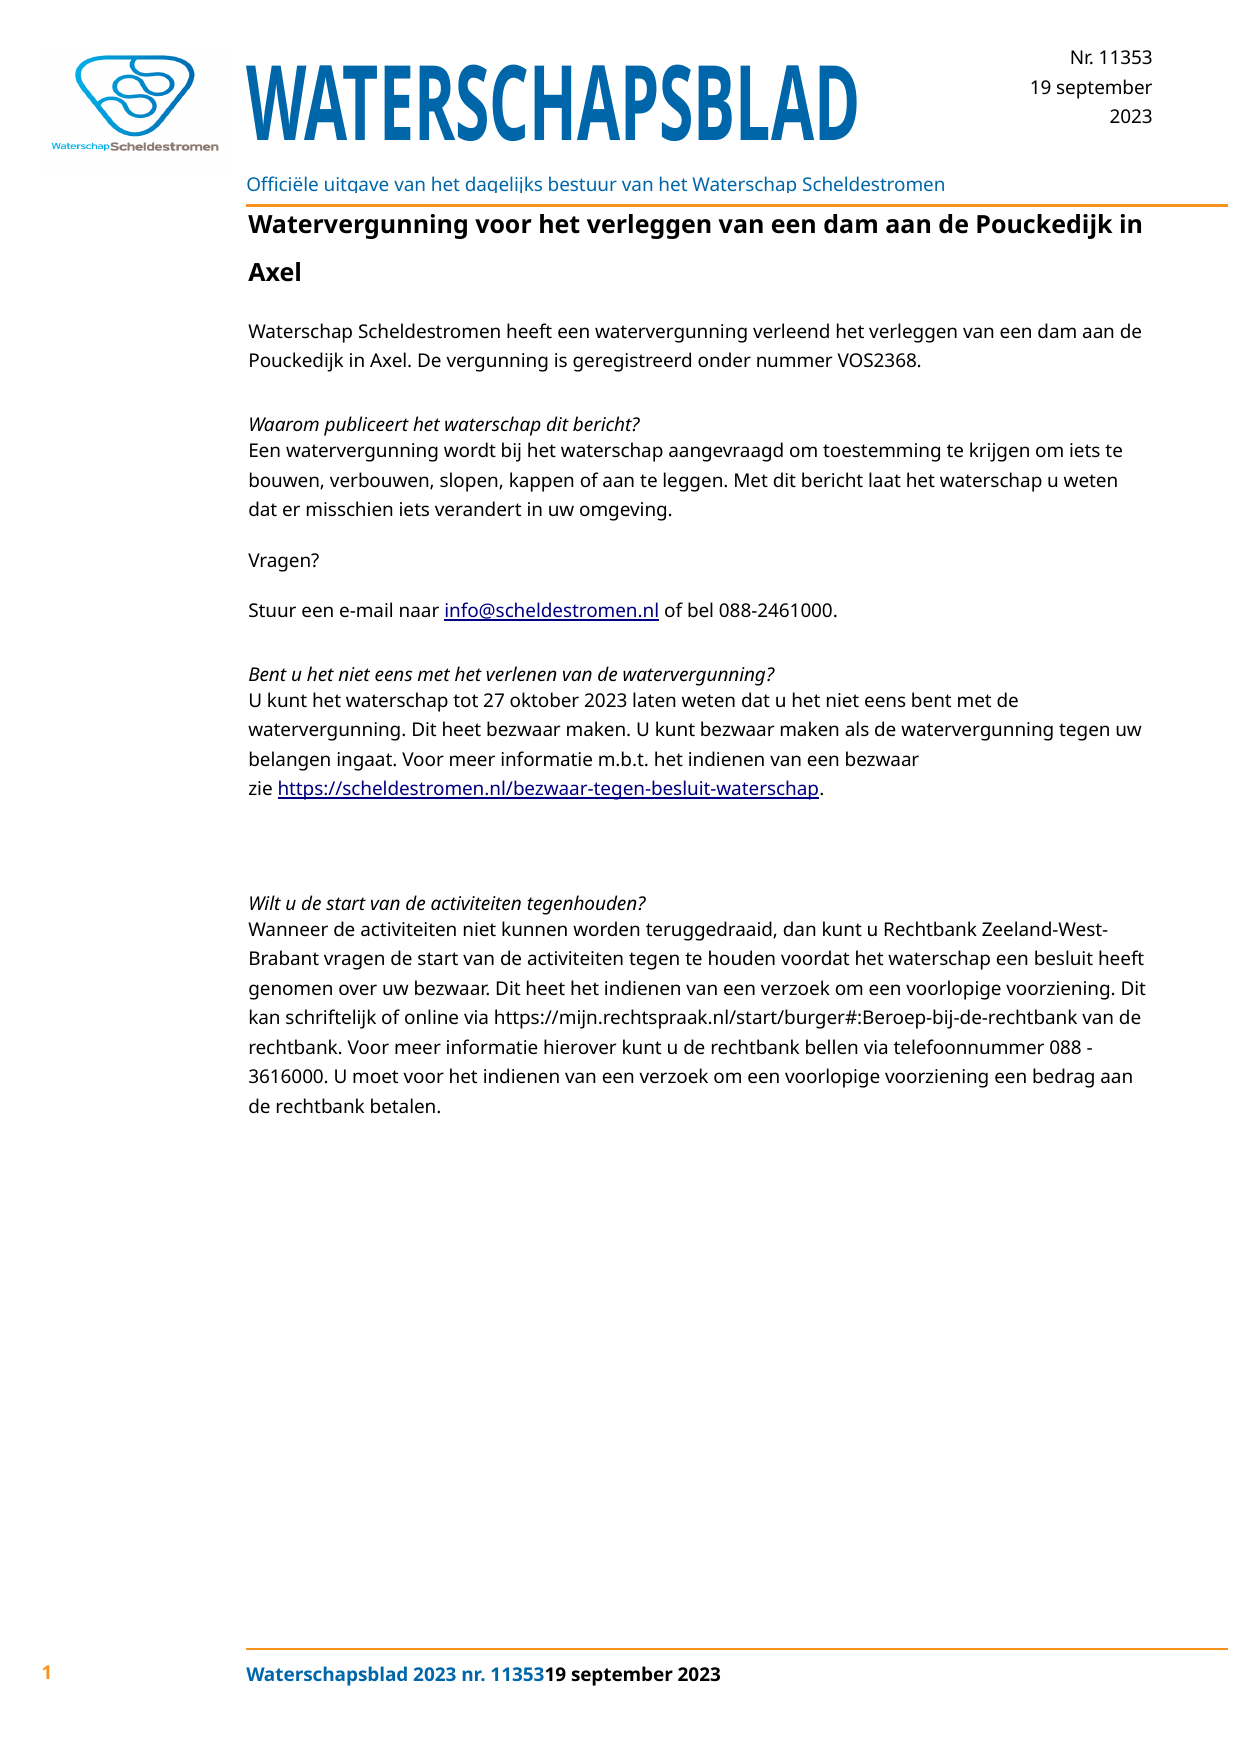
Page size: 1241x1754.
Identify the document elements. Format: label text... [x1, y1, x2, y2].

text Stuur een e-mail naar info@scheldestromen.nl of bel 088-2461000. [248, 597, 1152, 623]
text Bent u het niet eens met het verlenen van de watervergunning? [248, 661, 1152, 687]
text U kunt het waterschap tot 27 oktober 2023 laten weten dat u het niet eens bent met de watervergunning. Dit heet bezwaar maken. U kunt bezwaar maken als de watervergunning tegen uw belangen ingaat. Voor meer informatie m.b.t. het indienen van een bezwaar zie https://scheldestromen.nl/bezwaar-tegen-besluit-waterschap. [248, 687, 1152, 801]
picture [41, 47, 231, 172]
text Een watervergunning wordt bij het waterschap aangevraagd om toestemming te krijgen om iets te bouwen, verbouwen, slopen, kappen of aan te leggen. Met dit bericht laat het waterschap u weten dat er misschien iets verandert in uw omgeving. [248, 437, 1152, 522]
text Watervergunning voor het verleggen van een dam aan de Pouckedijk in Axel [248, 207, 1152, 288]
text Waterschap Scheldestromen heeft een watervergunning verleend het verleggen van een dam aan de Pouckedijk in Axel. De vergunning is geregistreerd onder nummer VOS2368. [248, 318, 1152, 373]
text Waarom publiceert het waterschap dit bericht? [248, 411, 1152, 437]
text Wanneer de activiteiten niet kunnen worden teruggedraaid, dan kunt u Rechtbank Zeeland-West-Brabant vragen de start van de activiteiten tegen te houden voordat het waterschap een besluit heeft genomen over uw bezwaar. Dit heet het indienen van een verzoek om een voorlopige voorziening. Dit kan schriftelijk of online via https://mijn.rechtspraak.nl/start/burger#:Beroep-bij-de-rechtbank van de rechtbank. Voor meer informatie hierover kunt u de rechtbank bellen via telefoonnummer 088 - 3616000. U moet voor het indienen van een verzoek om een voorlopige voorziening een bedrag aan de rechtbank betalen. [248, 916, 1152, 1119]
text Vragen? [248, 547, 1152, 572]
text Wilt u de start van de activiteiten tegenhouden? [248, 890, 1152, 916]
